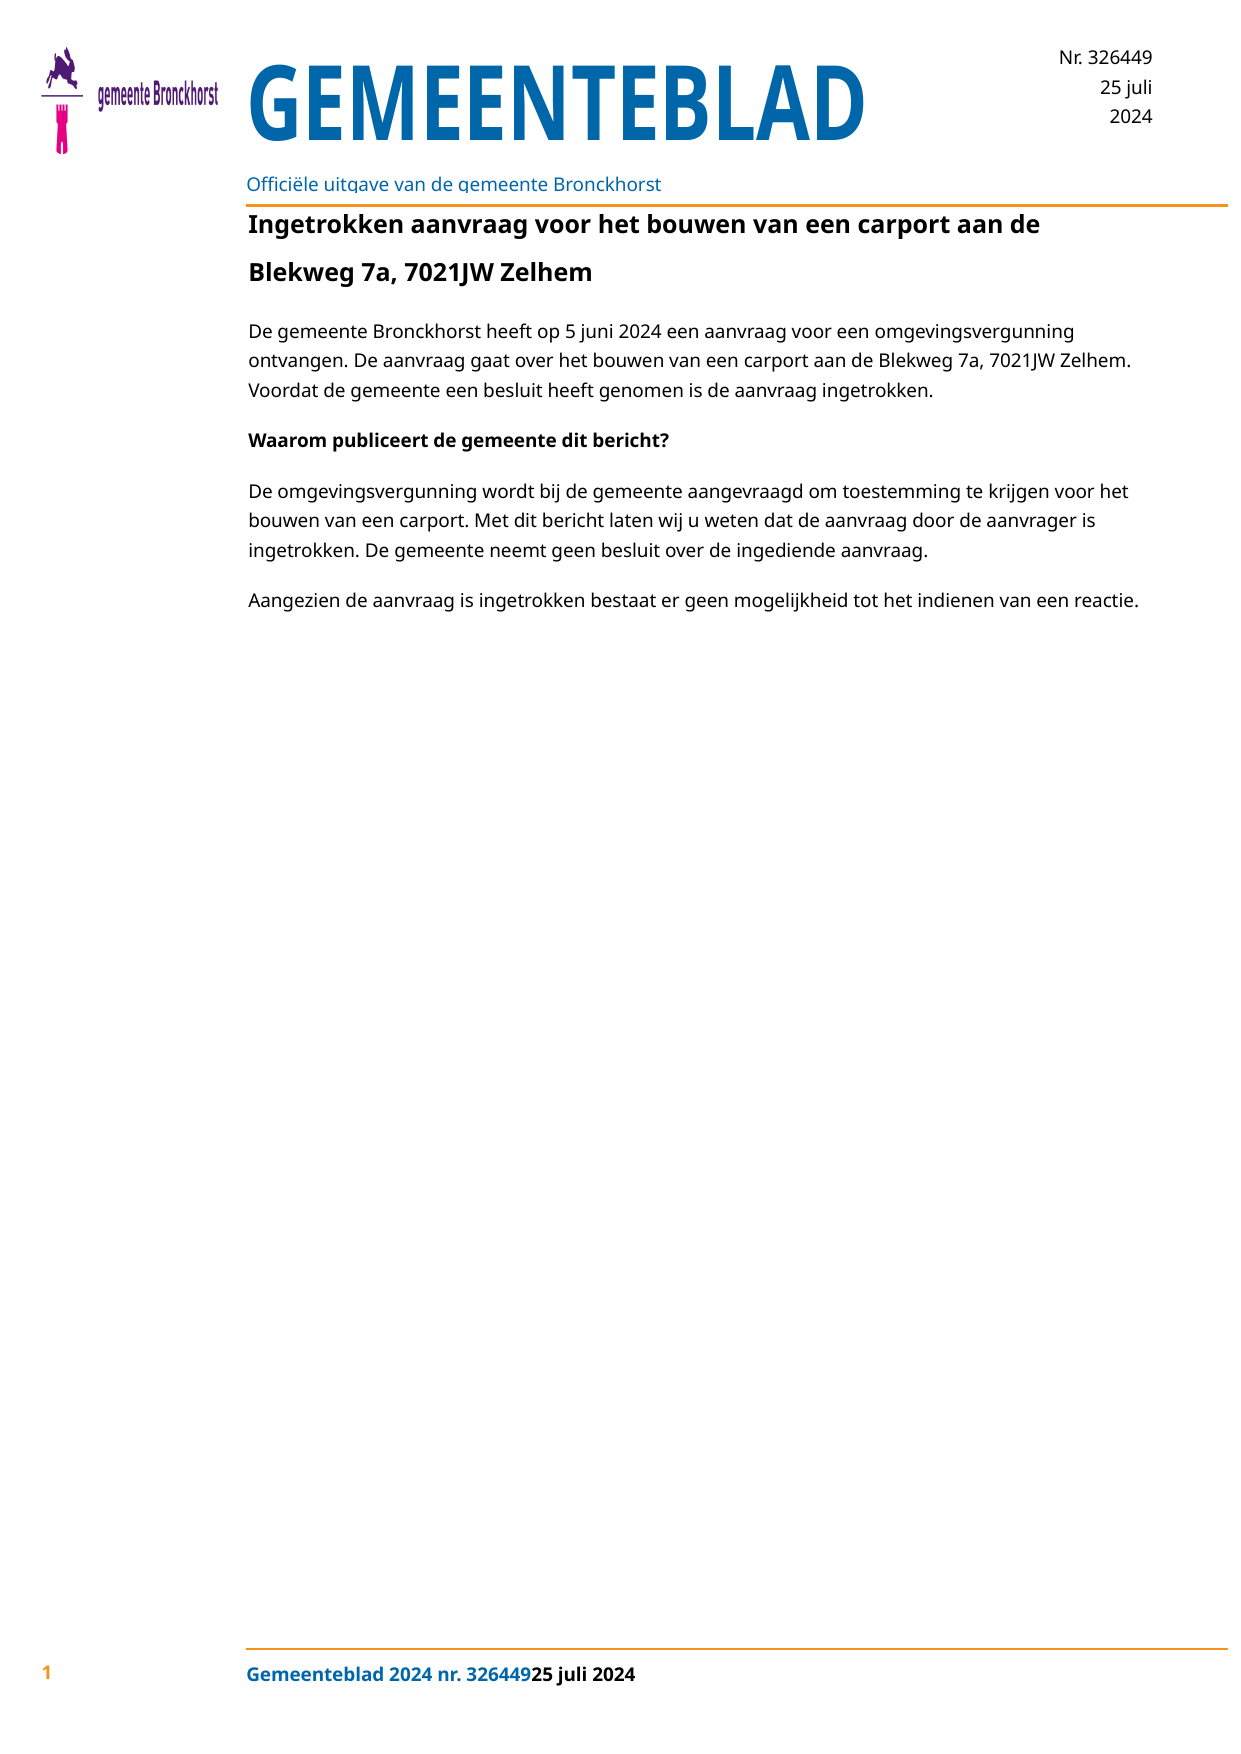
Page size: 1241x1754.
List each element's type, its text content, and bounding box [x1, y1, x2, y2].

text De omgevingsvergunning wordt bij de gemeente aangevraagd om toestemming te krijgen voor het bouwen van een carport. Met dit bericht laten wij u weten dat de aanvraag door de aanvrager is ingetrokken. De gemeente neemt geen besluit over de ingediende aanvraag. [248, 478, 1152, 563]
text Waarom publiceert de gemeente dit bericht? [248, 427, 1152, 453]
text Ingetrokken aanvraag voor het bouwen van een carport aan de Blekweg 7a, 7021JW Zelhem [248, 207, 1152, 288]
text Aangezien de aanvraag is ingetrokken bestaat er geen mogelijkheid tot het indienen van een reactie. [248, 587, 1152, 613]
picture [41, 47, 231, 172]
text De gemeente Bronckhorst heeft op 5 juni 2024 een aanvraag voor een omgevingsvergunning ontvangen. De aanvraag gaat over het bouwen van een carport aan de Blekweg 7a, 7021JW Zelhem. Voordat de gemeente een besluit heeft genomen is de aanvraag ingetrokken. [248, 318, 1152, 403]
